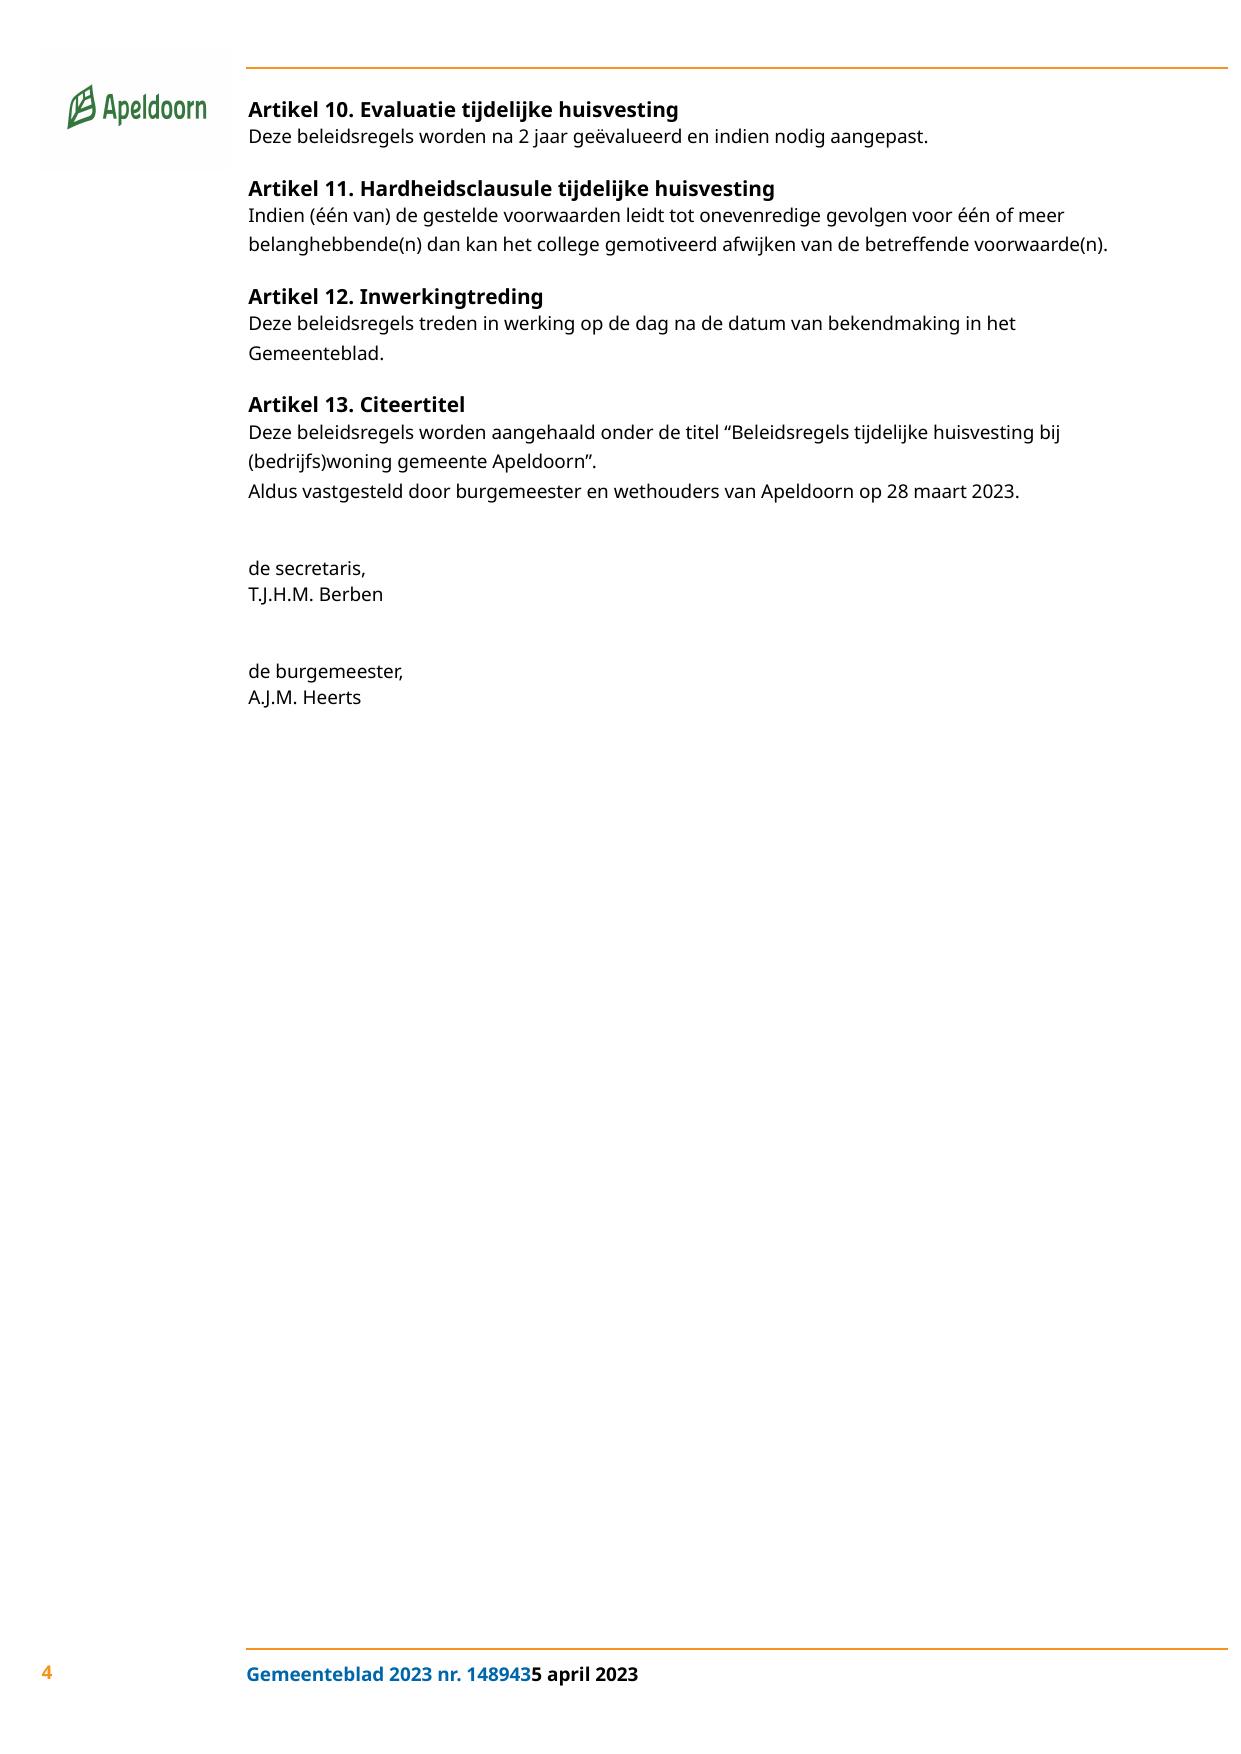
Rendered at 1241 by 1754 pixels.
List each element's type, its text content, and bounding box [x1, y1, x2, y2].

text A.J.M. Heerts [248, 684, 1152, 710]
text Artikel 11. Hardheidsclausule tijdelijke huisvesting [248, 174, 1152, 202]
text Deze beleidsregels treden in werking op de dag na de datum van bekendmaking in het Gemeenteblad. [248, 311, 1152, 366]
text Artikel 10. Evaluatie tijdelijke huisvesting [248, 95, 1152, 123]
text Artikel 13. Citeertitel [248, 391, 1152, 419]
text T.J.H.M. Berben [248, 581, 1152, 607]
text Aldus vastgesteld door burgemeester en wethouders van Apeldoorn op 28 maart 2023. [248, 478, 1152, 504]
text Deze beleidsregels worden aangehaald onder de titel “Beleidsregels tijdelijke huisvesting bij (bedrijfs)woning gemeente Apeldoorn”. [248, 419, 1152, 474]
text Deze beleidsregels worden na 2 jaar geëvalueerd en indien nodig aangepast. [248, 123, 1152, 149]
picture [41, 47, 231, 172]
text Artikel 12. Inwerkingtreding [248, 282, 1152, 311]
text Indien (één van) de gestelde voorwaarden leidt tot onevenredige gevolgen voor één of meer belanghebbende(n) dan kan het college gemotiveerd afwijken van de betreffende voorwaarde(n). [248, 202, 1152, 257]
text de secretaris, [248, 555, 1152, 581]
text de burgemeester, [248, 658, 1152, 684]
